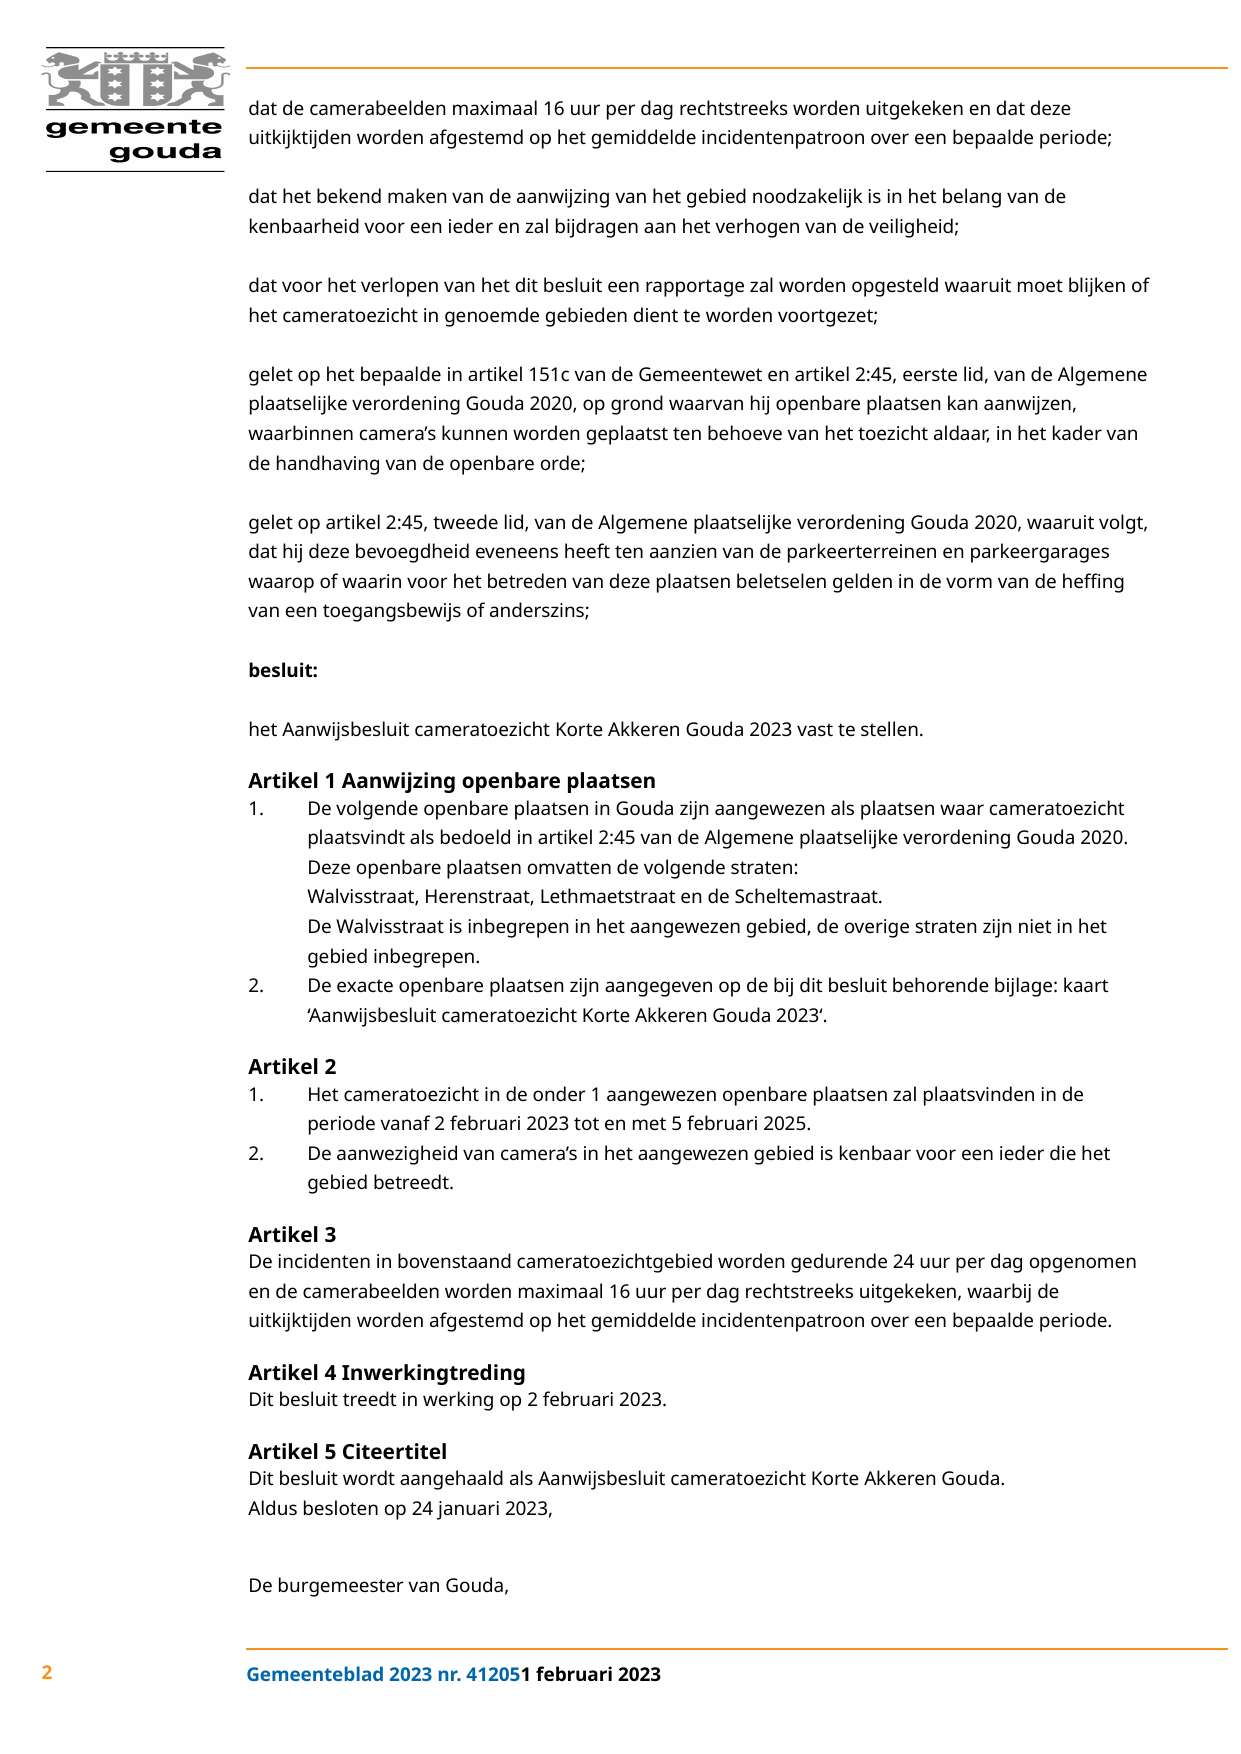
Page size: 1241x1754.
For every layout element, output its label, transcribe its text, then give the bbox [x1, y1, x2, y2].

list De exacte openbare plaatsen zijn aangegeven op de bij dit besluit behorende bijlage: kaart ‘Aanwijsbesluit cameratoezicht Korte Akkeren Gouda 2023‘. [248, 972, 1152, 1028]
text Artikel 4 Inwerkingtreding [248, 1358, 1152, 1386]
list De aanwezigheid van camera’s in het aangewezen gebied is kenbaar voor een ieder die het gebied betreedt. [248, 1140, 1152, 1195]
list Het cameratoezicht in de onder 1 aangewezen openbare plaatsen zal plaatsvinden in de periode vanaf 2 februari 2023 tot en met 5 februari 2025. [248, 1081, 1152, 1136]
text gelet op artikel 2:45, tweede lid, van de Algemene plaatselijke verordening Gouda 2020, waaruit volgt, dat hij deze bevoegdheid eveneens heeft ten aanzien van de parkeerterreinen en parkeergarages waarop of waarin voor het betreden van deze plaatsen beletselen gelden in de vorm van de heffing van een toegangsbewijs of anderszins; [248, 509, 1152, 623]
text dat de camerabeelden maximaal 16 uur per dag rechtstreeks worden uitgekeken en dat deze uitkijktijden worden afgestemd op het gemiddelde incidentenpatroon over een bepaalde periode; [248, 95, 1152, 150]
list De Walvisstraat is inbegrepen in het aangewezen gebied, de overige straten zijn niet in het gebied inbegrepen. [248, 913, 1152, 968]
text Artikel 5 Citeertitel [248, 1437, 1152, 1465]
list Walvisstraat, Herenstraat, Lethmaetstraat en de Scheltemastraat. [248, 884, 1152, 909]
text Dit besluit wordt aangehaald als Aanwijsbesluit cameratoezicht Korte Akkeren Gouda. [248, 1465, 1152, 1491]
text De incidenten in bovenstaand cameratoezichtgebied worden gedurende 24 uur per dag opgenomen en de camerabeelden worden maximaal 16 uur per dag rechtstreeks uitgekeken, waarbij de uitkijktijden worden afgestemd op het gemiddelde incidentenpatroon over een bepaalde periode. [248, 1248, 1152, 1333]
list De volgende openbare plaatsen in Gouda zijn aangewezen als plaatsen waar cameratoezicht plaatsvindt als bedoeld in artikel 2:45 van de Algemene plaatselijke verordening Gouda 2020. Deze openbare plaatsen omvatten de volgende straten: [248, 795, 1152, 880]
text het Aanwijsbesluit cameratoezicht Korte Akkeren Gouda 2023 vast te stellen. [248, 716, 1152, 742]
text Aldus besloten op 24 januari 2023, [248, 1495, 1152, 1521]
text Dit besluit treedt in werking op 2 februari 2023. [248, 1386, 1152, 1412]
text Artikel 3 [248, 1220, 1152, 1248]
text De burgemeester van Gouda, [248, 1572, 1152, 1598]
text Artikel 2 [248, 1052, 1152, 1081]
text besluit: [248, 657, 1152, 683]
text gelet op het bepaalde in artikel 151c van de Gemeentewet en artikel 2:45, eerste lid, van de Algemene plaatselijke verordening Gouda 2020, op grond waarvan hij openbare plaatsen kan aanwijzen, waarbinnen camera’s kunnen worden geplaatst ten behoeve van het toezicht aldaar, in het kader van de handhaving van de openbare orde; [248, 361, 1152, 476]
text dat voor het verlopen van het dit besluit een rapportage zal worden opgesteld waaruit moet blijken of het cameratoezicht in genoemde gebieden dient te worden voortgezet; [248, 272, 1152, 328]
text dat het bekend maken van de aanwijzing van het gebied noodzakelijk is in het belang van de kenbaarheid voor een ieder en zal bijdragen aan het verhogen van de veiligheid; [248, 183, 1152, 239]
picture [41, 47, 231, 172]
text Artikel 1 Aanwijzing openbare plaatsen [248, 766, 1152, 795]
